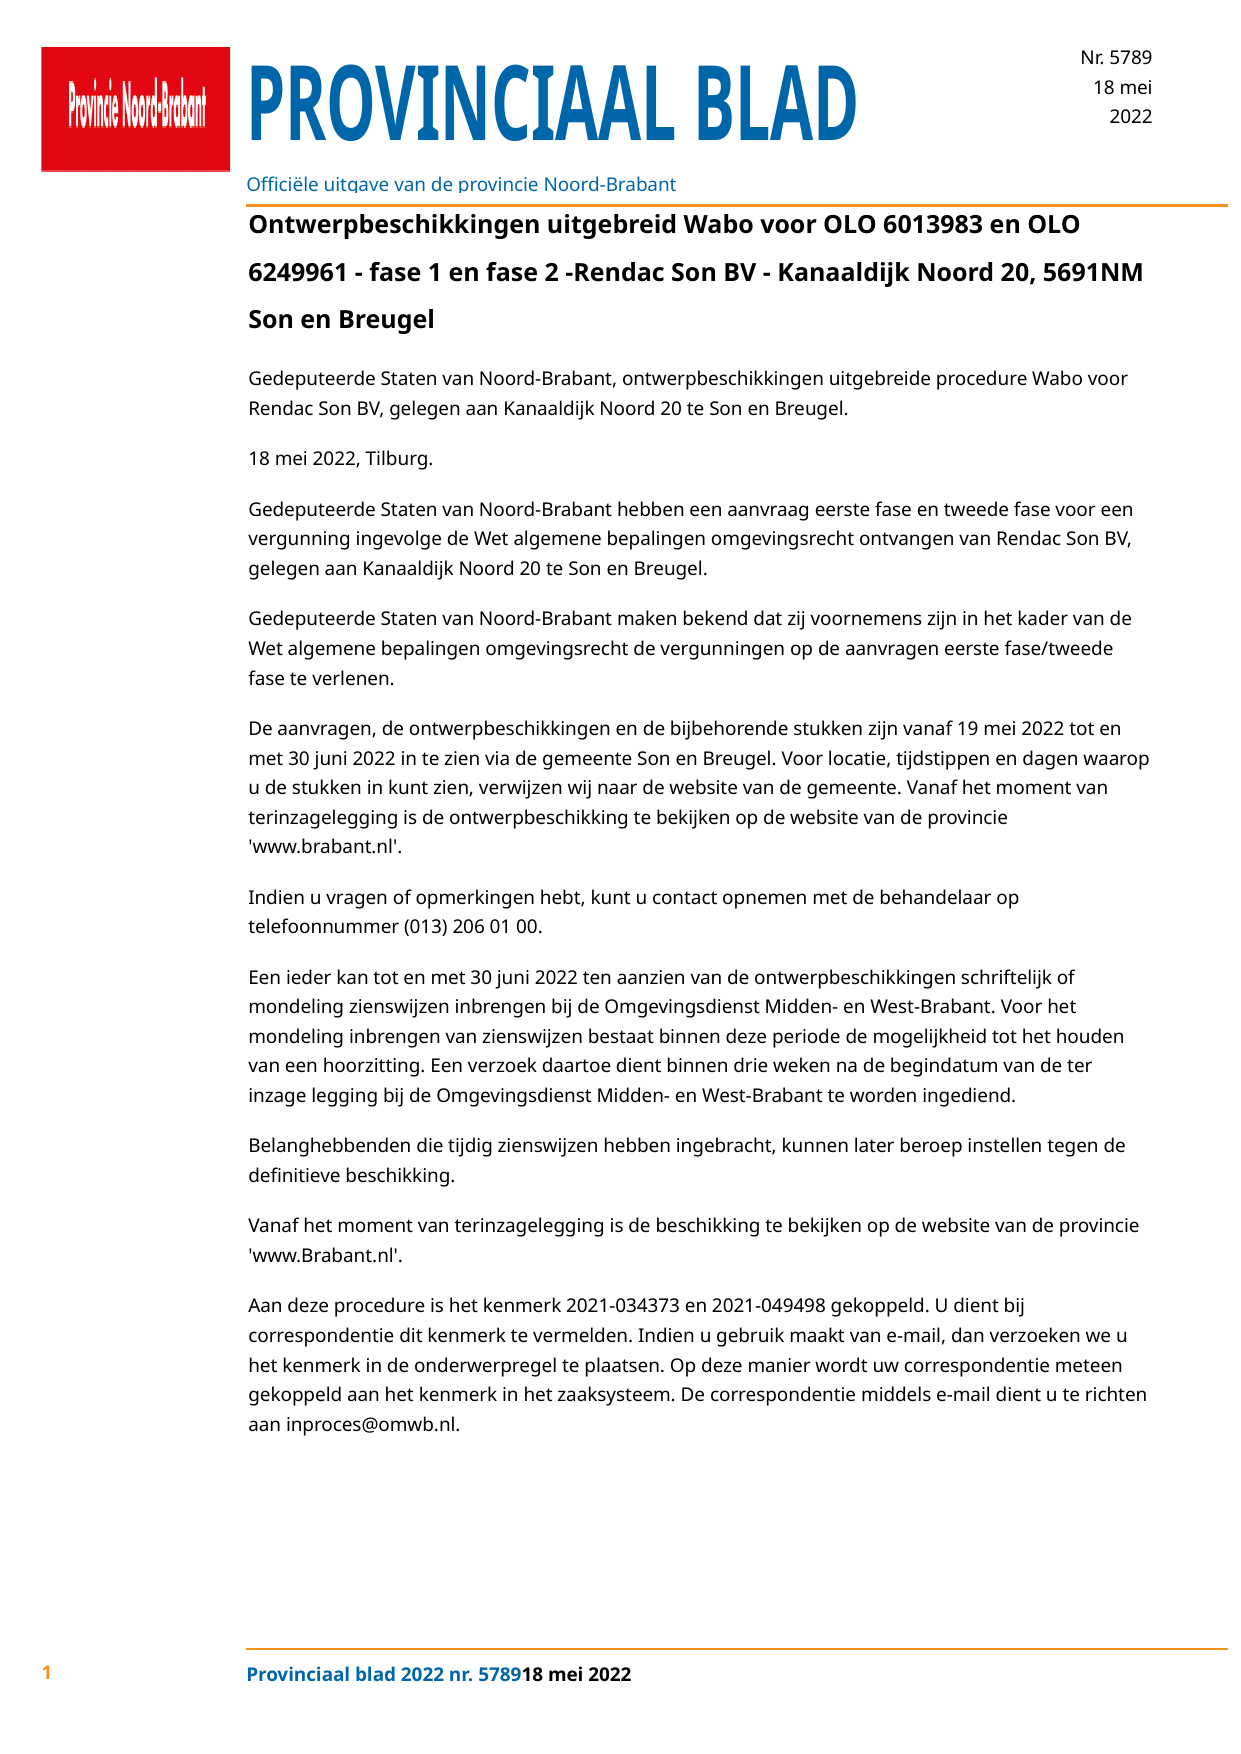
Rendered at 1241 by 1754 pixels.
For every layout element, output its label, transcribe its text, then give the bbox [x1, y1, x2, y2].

text 18 mei 2022, Tilburg. [248, 446, 1152, 471]
text Belanghebbenden die tijdig zienswijzen hebben ingebracht, kunnen later beroep instellen tegen de definitieve beschikking. [248, 1133, 1152, 1188]
text Gedeputeerde Staten van Noord-Brabant hebben een aanvraag eerste fase en tweede fase voor een vergunning ingevolge de Wet algemene bepalingen omgevingsrecht ontvangen van Rendac Son BV, gelegen aan Kanaaldijk Noord 20 te Son en Breugel. [248, 496, 1152, 581]
text Aan deze procedure is het kenmerk 2021-034373 en 2021-049498 gekoppeld. U dient bij correspondentie dit kenmerk te vermelden. Indien u gebruik maakt van e-mail, dan verzoeken we u het kenmerk in de onderwerpregel te plaatsen. Op deze manier wordt uw correspondentie meteen gekoppeld aan het kenmerk in het zaaksysteem. De correspondentie middels e-mail dient u te richten aan inproces@omwb.nl. [248, 1293, 1152, 1437]
text Indien u vragen of opmerkingen hebt, kunt u contact opnemen met de behandelaar op telefoonnummer (013) 206 01 00. [248, 884, 1152, 939]
text Ontwerpbeschikkingen uitgebreid Wabo voor OLO 6013983 en OLO 6249961 - fase 1 en fase 2 -Rendac Son BV - Kanaaldijk Noord 20, 5691NM Son en Breugel [248, 207, 1152, 336]
text Gedeputeerde Staten van Noord-Brabant maken bekend dat zij voornemens zijn in het kader van de Wet algemene bepalingen omgevingsrecht de vergunningen op de aanvragen eerste fase/tweede fase te verlenen. [248, 606, 1152, 690]
text Gedeputeerde Staten van Noord-Brabant, ontwerpbeschikkingen uitgebreide procedure Wabo voor Rendac Son BV, gelegen aan Kanaaldijk Noord 20 te Son en Breugel. [248, 366, 1152, 421]
text De aanvragen, de ontwerpbeschikkingen en de bijbehorende stukken zijn vanaf 19 mei 2022 tot en met 30 juni 2022 in te zien via de gemeente Son en Breugel. Voor locatie, tijdstippen en dagen waarop u de stukken in kunt zien, verwijzen wij naar de website van de gemeente. Vanaf het moment van terinzagelegging is de ontwerpbeschikking te bekijken op de website van de provincie 'www.brabant.nl'. [248, 715, 1152, 859]
picture [41, 47, 231, 172]
text Vanaf het moment van terinzagelegging is de beschikking te bekijken op de website van de provincie 'www.Brabant.nl'. [248, 1213, 1152, 1268]
text Een ieder kan tot en met 30 juni 2022 ten aanzien van de ontwerpbeschikkingen schriftelijk of mondeling zienswijzen inbrengen bij de Omgevingsdienst Midden- en West-Brabant. Voor het mondeling inbrengen van zienswijzen bestaat binnen deze periode de mogelijkheid tot het houden van een hoorzitting. Een verzoek daartoe dient binnen drie weken na de begindatum van de ter inzage legging bij de Omgevingsdienst Midden- en West-Brabant te worden ingediend. [248, 964, 1152, 1108]
